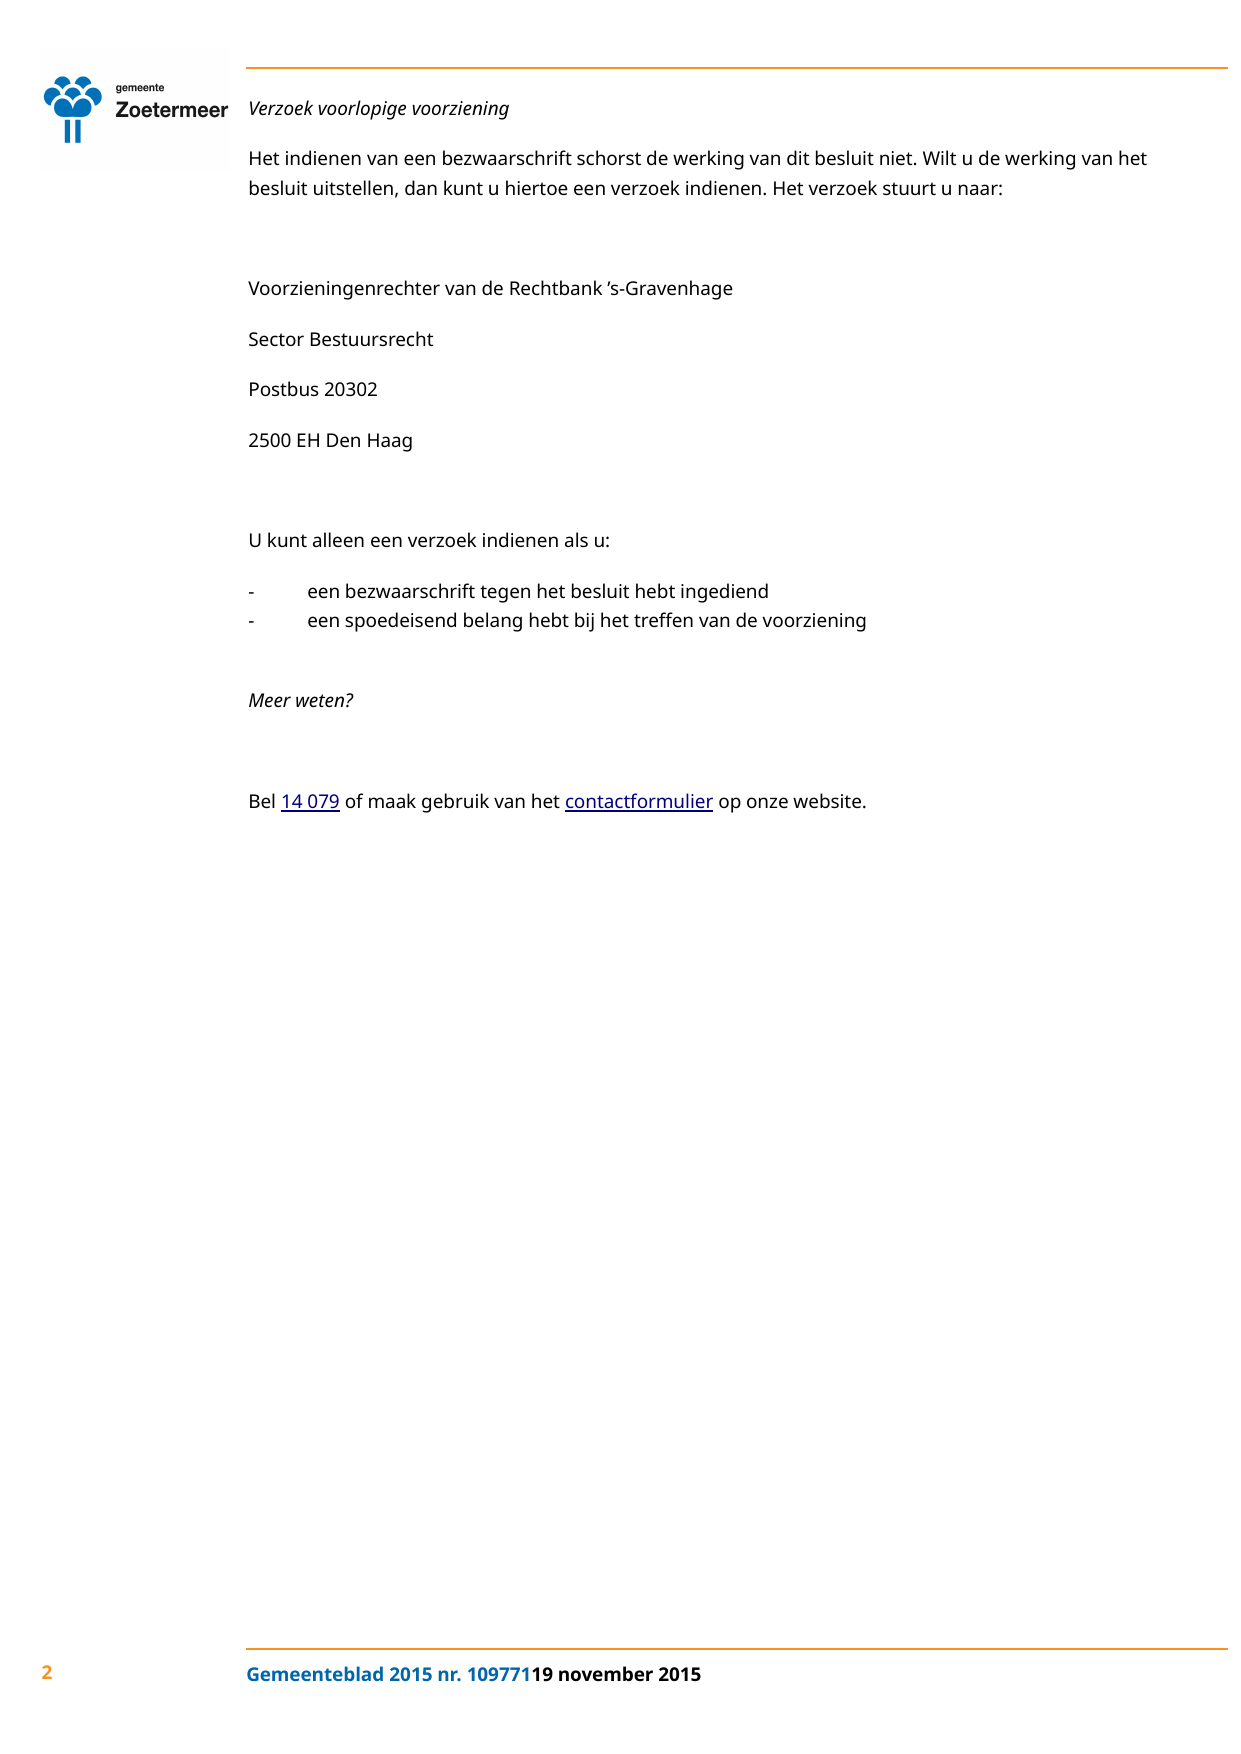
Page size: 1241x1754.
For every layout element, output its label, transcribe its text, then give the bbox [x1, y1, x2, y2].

text Bel 14 079 of maak gebruik van het contactformulier op onze website. [248, 788, 1152, 814]
text Sector Bestuursrecht [248, 326, 1152, 352]
list een spoedeisend belang hebt bij het treffen van de voorziening [248, 608, 1152, 633]
picture [41, 47, 231, 172]
text Voorzieningenrechter van de Rechtbank ’s-Gravenhage [248, 276, 1152, 301]
text Het indienen van een bezwaarschrift schorst de werking van dit besluit niet. Wilt u de werking van het besluit uitstellen, dan kunt u hiertoe een verzoek indienen. Het verzoek stuurt u naar: [248, 145, 1152, 201]
text 2500 EH Den Haag [248, 427, 1152, 453]
text Verzoek voorlopige voorziening [248, 95, 1152, 121]
text Meer weten? [248, 688, 1152, 713]
text U kunt alleen een verzoek indienen als u: [248, 528, 1152, 553]
list een bezwaarschrift tegen het besluit hebt ingediend [248, 578, 1152, 604]
text Postbus 20302 [248, 376, 1152, 402]
